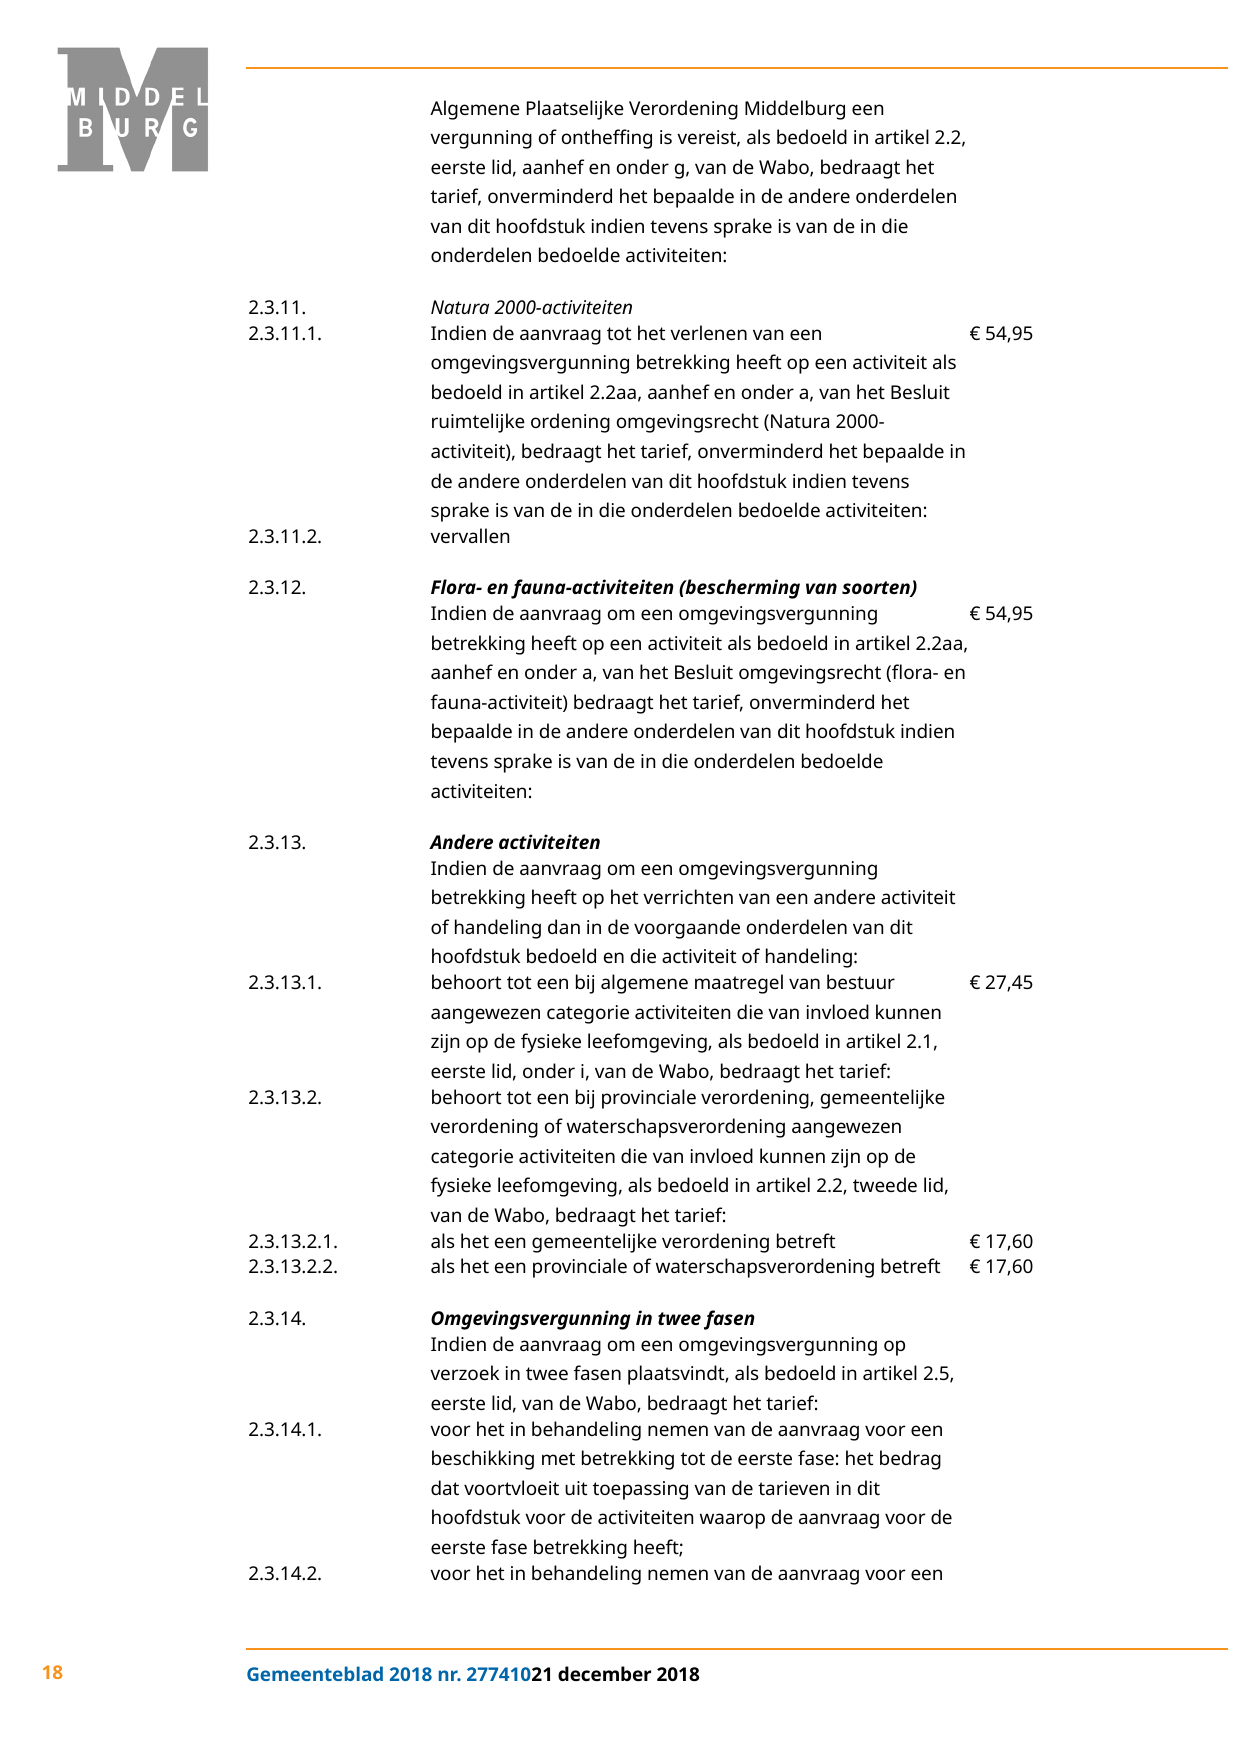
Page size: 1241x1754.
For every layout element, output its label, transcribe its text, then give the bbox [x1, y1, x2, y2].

table_cell Indien de aanvraag om een omgevingsvergunning op verzoek in twee fasen plaatsvindt, als bedoeld in artikel 2.5, eerste lid, van de Wabo, bedraagt het tarief: [430, 1331, 969, 1416]
table_cell [248, 804, 430, 829]
table_cell [969, 1280, 1152, 1305]
table_cell [969, 549, 1152, 574]
table_cell Indien de aanvraag tot het verlenen van een omgevingsvergunning betrekking heeft op een activiteit als bedoeld in artikel 2.2aa, aanhef en onder a, van het Besluit ruimtelijke ordening omgevingsrecht (Natura 2000-activiteit), bedraagt het tarief, onverminderd het bepaalde in de andere onderdelen van dit hoofdstuk indien tevens sprake is van de in die onderdelen bedoelde activiteiten: [430, 320, 969, 523]
table_cell [969, 804, 1152, 829]
picture [41, 47, 231, 172]
table_cell [969, 829, 1152, 855]
table_cell € 27,45 [969, 970, 1152, 1084]
table_cell [969, 1084, 1152, 1228]
table_cell [969, 1416, 1152, 1560]
table_cell [969, 95, 1152, 268]
table_cell [248, 600, 430, 803]
table_cell 2.3.11. [248, 294, 430, 320]
table_cell Natura 2000-activiteiten [430, 294, 969, 320]
table_cell [248, 855, 430, 969]
table_cell voor het in behandeling nemen van de aanvraag voor een [430, 1560, 969, 1586]
table_cell 2.3.12. [248, 575, 430, 600]
table_cell [248, 1331, 430, 1416]
table_cell behoort tot een bij algemene maatregel van bestuur aangewezen categorie activiteiten die van invloed kunnen zijn op de fysieke leefomgeving, als bedoeld in artikel 2.1, eerste lid, onder i, van de Wabo, bedraagt het tarief: [430, 970, 969, 1084]
table_cell [969, 575, 1152, 600]
table_cell [430, 804, 969, 829]
table_cell 2.3.13.2. [248, 1084, 430, 1228]
table_cell € 17,60 [969, 1254, 1152, 1279]
table_cell Andere activiteiten [430, 829, 969, 855]
table_cell [969, 294, 1152, 320]
table_cell [430, 1280, 969, 1305]
table_cell [248, 95, 430, 268]
table_cell [969, 269, 1152, 294]
table_cell Algemene Plaatselijke Verordening Middelburg een vergunning of ontheffing is vereist, als bedoeld in artikel 2.2, eerste lid, aanhef en onder g, van de Wabo, bedraagt het tarief, onverminderd het bepaalde in de andere onderdelen van dit hoofdstuk indien tevens sprake is van de in die onderdelen bedoelde activiteiten: [430, 95, 969, 268]
table_cell vervallen [430, 523, 969, 549]
table_cell 2.3.14.2. [248, 1560, 430, 1586]
table_cell [248, 549, 430, 574]
table_cell Indien de aanvraag om een omgevingsvergunning betrekking heeft op het verrichten van een andere activiteit of handeling dan in de voorgaande onderdelen van dit hoofdstuk bedoeld en die activiteit of handeling: [430, 855, 969, 969]
table_cell [969, 855, 1152, 969]
table_cell [430, 269, 969, 294]
table_cell 2.3.11.2. [248, 523, 430, 549]
table_cell [969, 1331, 1152, 1416]
table_cell € 54,95 [969, 320, 1152, 523]
table_cell € 17,60 [969, 1228, 1152, 1254]
table_cell € 54,95 [969, 600, 1152, 803]
table_cell Omgevingsvergunning in twee fasen [430, 1305, 969, 1331]
table_cell 2.3.11.1. [248, 320, 430, 523]
table_cell [248, 1280, 430, 1305]
table_cell 2.3.14. [248, 1305, 430, 1331]
table_cell [969, 1305, 1152, 1331]
table_cell voor het in behandeling nemen van de aanvraag voor een beschikking met betrekking tot de eerste fase: het bedrag dat voortvloeit uit toepassing van de tarieven in dit hoofdstuk voor de activiteiten waarop de aanvraag voor de eerste fase betrekking heeft; [430, 1416, 969, 1560]
table_cell [248, 269, 430, 294]
table_cell 2.3.13. [248, 829, 430, 855]
table_cell Indien de aanvraag om een omgevingsvergunning betrekking heeft op een activiteit als bedoeld in artikel 2.2aa, aanhef en onder a, van het Besluit omgevingsrecht (flora- en fauna-activiteit) bedraagt het tarief, onverminderd het bepaalde in de andere onderdelen van dit hoofdstuk indien tevens sprake is van de in die onderdelen bedoelde activiteiten: [430, 600, 969, 803]
table_cell 2.3.13.2.2. [248, 1254, 430, 1279]
table_cell 2.3.13.1. [248, 970, 430, 1084]
table_cell 2.3.14.1. [248, 1416, 430, 1560]
table_cell 2.3.13.2.1. [248, 1228, 430, 1254]
table_cell als het een gemeentelijke verordening betreft [430, 1228, 969, 1254]
table_cell behoort tot een bij provinciale verordening, gemeentelijke verordening of waterschapsverordening aangewezen categorie activiteiten die van invloed kunnen zijn op de fysieke leefomgeving, als bedoeld in artikel 2.2, tweede lid, van de Wabo, bedraagt het tarief: [430, 1084, 969, 1228]
table_cell [430, 549, 969, 574]
table_cell [969, 1560, 1152, 1586]
table_cell als het een provinciale of waterschapsverordening betreft [430, 1254, 969, 1279]
table_cell [969, 523, 1152, 549]
table_cell Flora- en fauna-activiteiten (bescherming van soorten) [430, 575, 969, 600]
